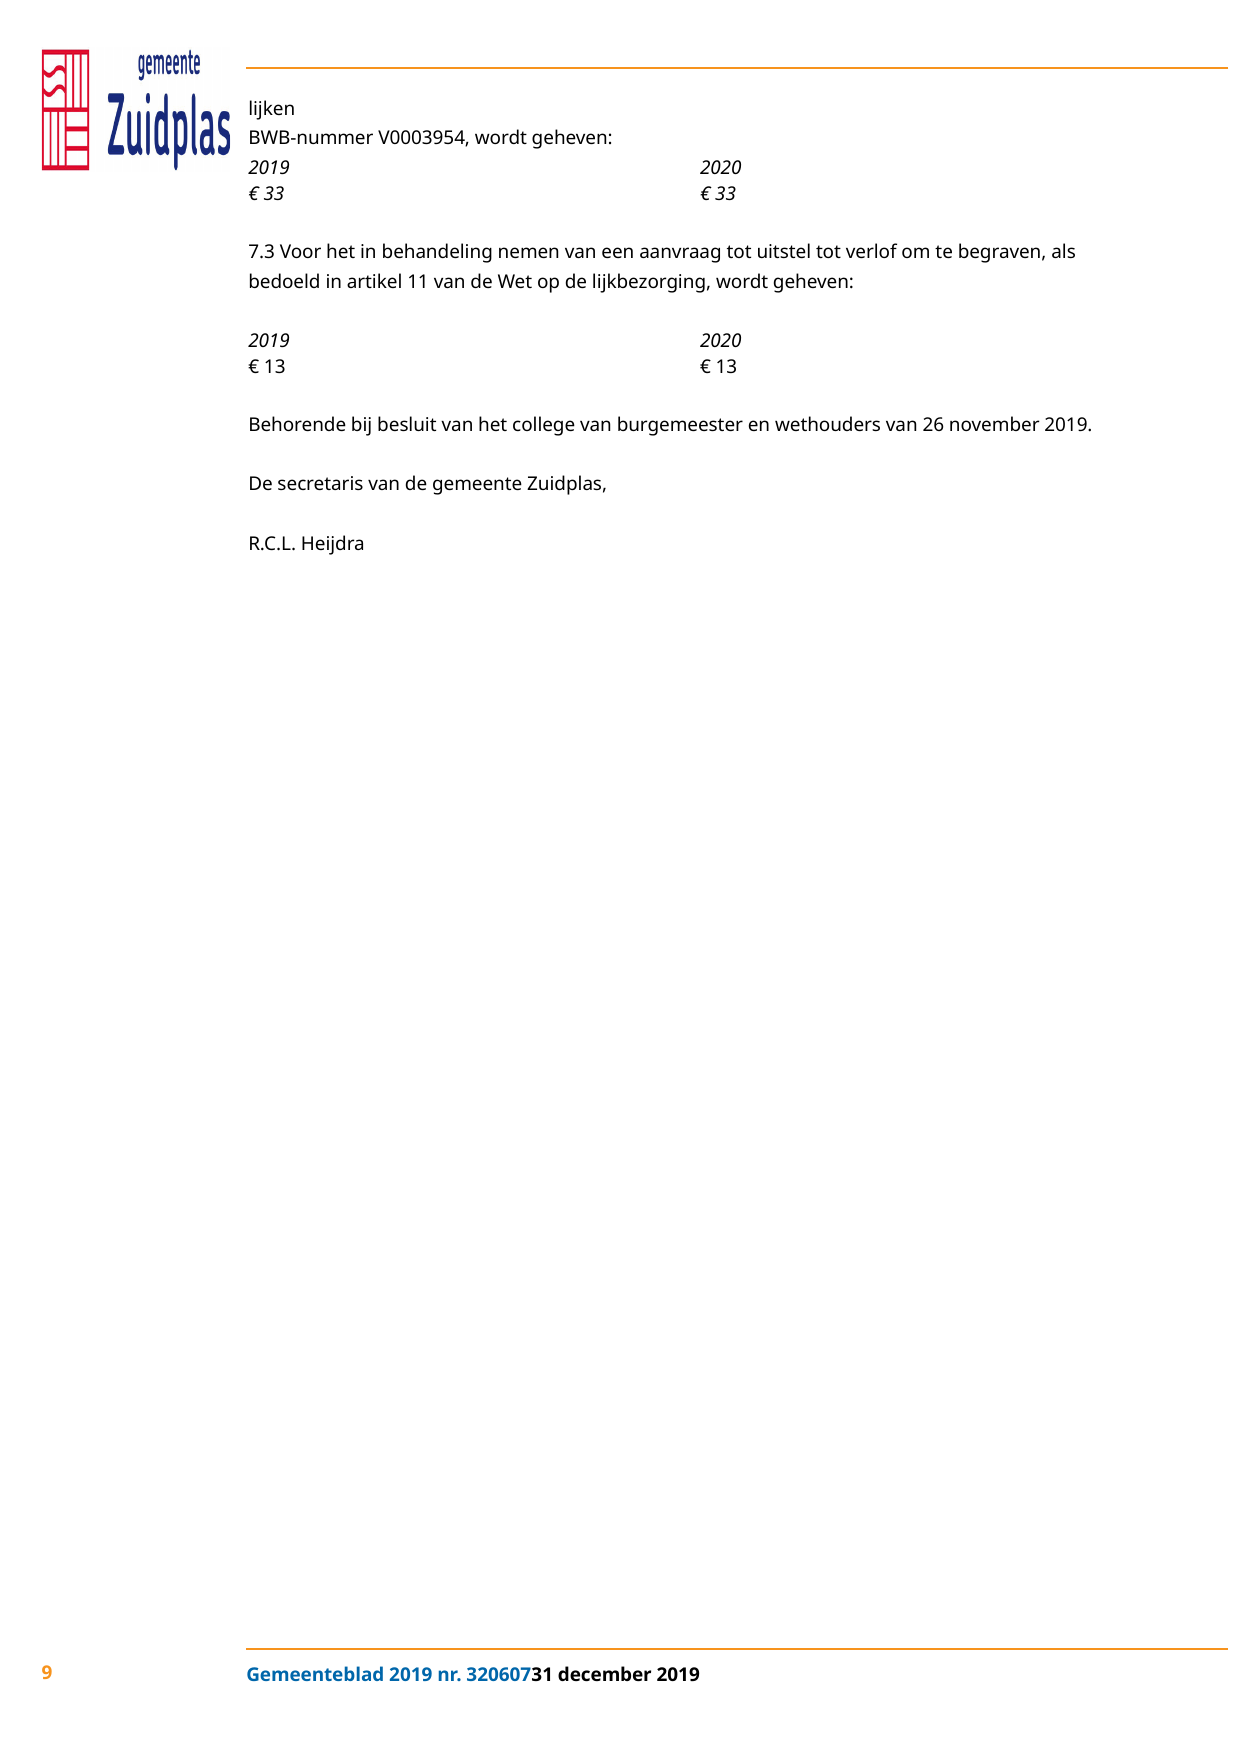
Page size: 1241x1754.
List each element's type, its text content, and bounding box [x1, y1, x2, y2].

table_header 2020 [700, 327, 1152, 353]
text lijken [248, 95, 1152, 121]
table_cell € 33 [248, 180, 700, 206]
text R.C.L. Heijdra [248, 530, 1152, 556]
table_cell € 13 [248, 353, 700, 379]
table_header 2020 [700, 154, 1152, 180]
text BWB-nummer V0003954, wordt geheven: [248, 124, 1152, 150]
table_cell € 33 [700, 180, 1152, 206]
text Behorende bij besluit van het college van burgemeester en wethouders van 26 november 2019. [248, 411, 1152, 437]
text 7.3 Voor het in behandeling nemen van een aanvraag tot uitstel tot verlof om te begraven, als bedoeld in artikel 11 van de Wet op de lijkbezorging, wordt geheven: [248, 238, 1152, 294]
table_cell € 13 [700, 353, 1152, 379]
table_header 2019 [248, 154, 700, 180]
picture [41, 47, 231, 172]
text De secretaris van de gemeente Zuidplas, [248, 471, 1152, 496]
table_header 2019 [248, 327, 700, 353]
